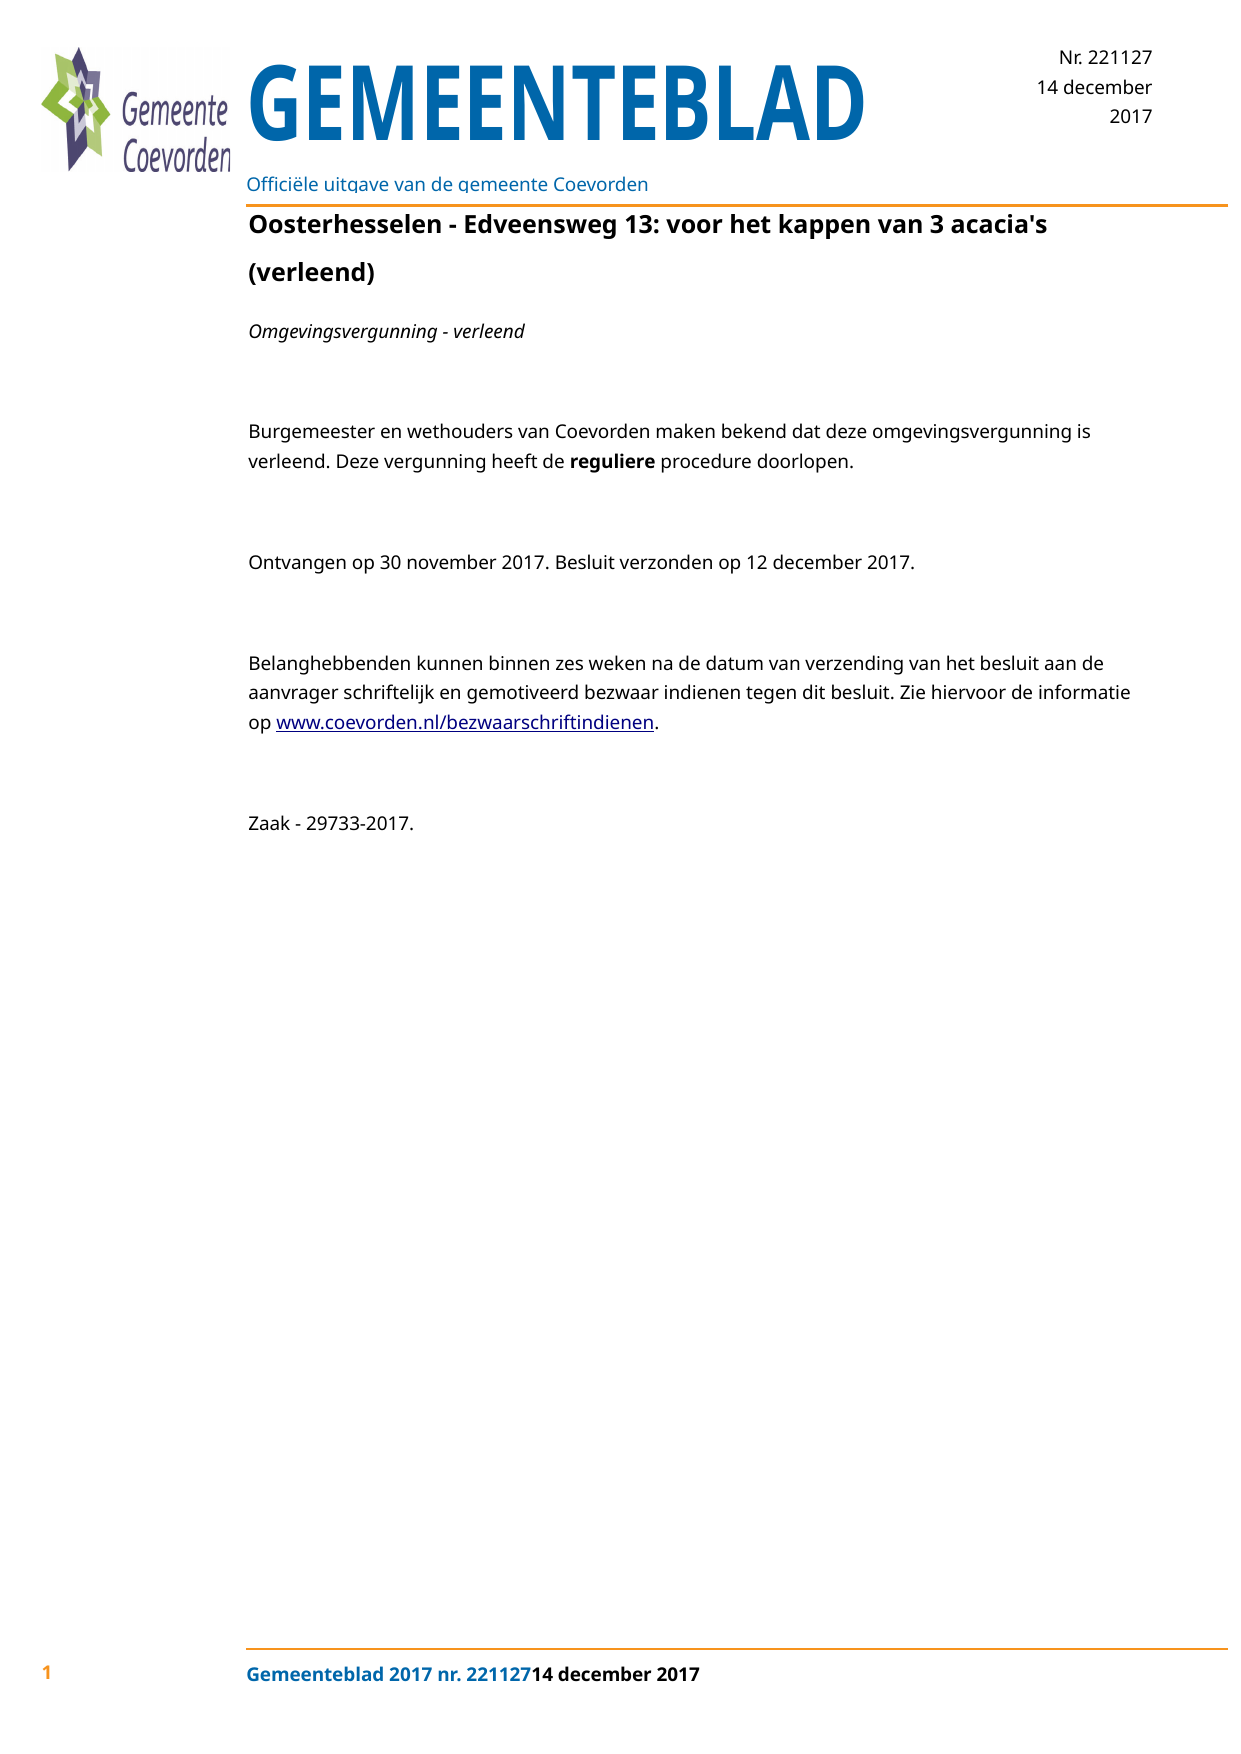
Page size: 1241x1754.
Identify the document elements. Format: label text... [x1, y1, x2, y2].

text Oosterhesselen - Edveensweg 13: voor het kappen van 3 acacia's (verleend) [248, 207, 1152, 288]
text Burgemeester en wethouders van Coevorden maken bekend dat deze omgevingsvergunning is verleend. Deze vergunning heeft de reguliere procedure doorlopen. [248, 419, 1152, 474]
picture [41, 47, 231, 172]
text Zaak - 29733-2017. [248, 810, 1152, 836]
text Ontvangen op 30 november 2017. Besluit verzonden op 12 december 2017. [248, 549, 1152, 575]
text Omgevingsvergunning - verleend [248, 318, 1152, 344]
text Belanghebbenden kunnen binnen zes weken na de datum van verzending van het besluit aan de aanvrager schriftelijk en gemotiveerd bezwaar indienen tegen dit besluit. Zie hiervoor de informatie op www.coevorden.nl/bezwaarschriftindienen. [248, 650, 1152, 735]
